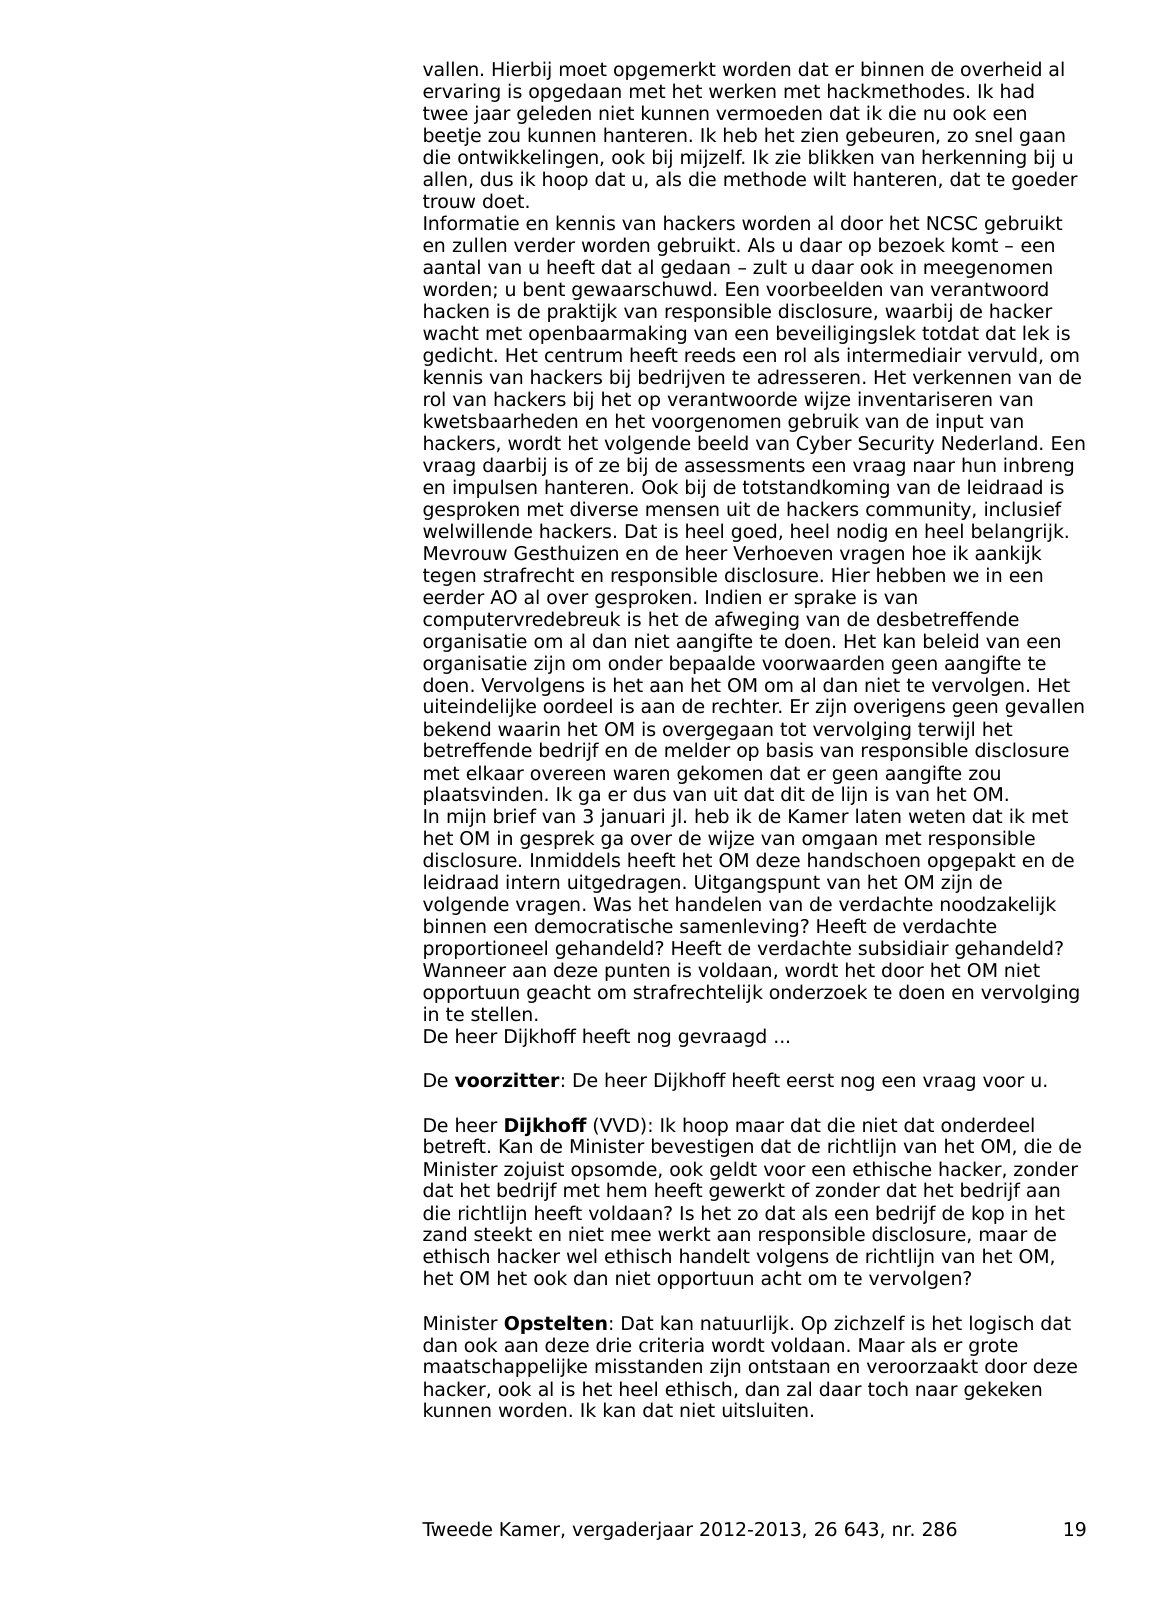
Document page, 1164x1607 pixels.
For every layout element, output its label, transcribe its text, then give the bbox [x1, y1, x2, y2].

text Minister Opstelten: Dat kan natuurlijk. Op zichzelf is het logisch dat dan ook aan deze drie criteria wordt voldaan. Maar als er grote maatschappelijke misstanden zijn ontstaan en veroorzaakt door deze hacker, ook al is het heel ethisch, dan zal daar toch naar gekeken kunnen worden. Ik kan dat niet uitsluiten. [422, 1312, 1087, 1422]
text Informatie en kennis van hackers worden al door het NCSC gebruikt en zullen verder worden gebruikt. Als u daar op bezoek komt – een aantal van u heeft dat al gedaan – zult u daar ook in meegenomen worden; u bent gewaarschuwd. Een voorbeelden van verantwoord hacken is de praktijk van responsible disclosure, waarbij de hacker wacht met openbaarmaking van een beveiligingslek totdat dat lek is gedicht. Het centrum heeft reeds een rol als intermediair vervuld, om kennis van hackers bij bedrijven te adresseren. Het verkennen van de rol van hackers bij het op verantwoorde wijze inventariseren van kwetsbaarheden en het voorgenomen gebruik van de input van hackers, wordt het volgende beeld van Cyber Security Nederland. Een vraag daarbij is of ze bij de assessments een vraag naar hun inbreng en impulsen hanteren. Ook bij de totstandkoming van de leidraad is gesproken met diverse mensen uit de hackers community, inclusief welwillende hackers. Dat is heel goed, heel nodig en heel belangrijk. [422, 213, 1087, 543]
text De heer Dijkhoff heeft nog gevraagd ... [422, 1026, 1087, 1048]
text Mevrouw Gesthuizen en de heer Verhoeven vragen hoe ik aankijk tegen strafrecht en responsible disclosure. Hier hebben we in een eerder AO al over gesproken. Indien er sprake is van computervredebreuk is het de afweging van de desbetreffende organisatie om al dan niet aangifte te doen. Het kan beleid van een organisatie zijn om onder bepaalde voorwaarden geen aangifte te doen. Vervolgens is het aan het OM om al dan niet te vervolgen. Het uiteindelijke oordeel is aan de rechter. Er zijn overigens geen gevallen bekend waarin het OM is overgegaan tot vervolging terwijl het betreffende bedrijf en de melder op basis van responsible disclosure met elkaar overeen waren gekomen dat er geen aangifte zou plaatsvinden. Ik ga er dus van uit dat dit de lijn is van het OM. [422, 543, 1087, 806]
text De voorzitter: De heer Dijkhoff heeft eerst nog een vraag voor u. [422, 1070, 1087, 1092]
text vallen. Hierbij moet opgemerkt worden dat er binnen de overheid al ervaring is opgedaan met het werken met hackmethodes. Ik had twee jaar geleden niet kunnen vermoeden dat ik die nu ook een beetje zou kunnen hanteren. Ik heb het zien gebeuren, zo snel gaan die ontwikkelingen, ook bij mijzelf. Ik zie blikken van herkenning bij u allen, dus ik hoop dat u, als die methode wilt hanteren, dat te goeder trouw doet. [422, 59, 1087, 213]
text In mijn brief van 3 januari jl. heb ik de Kamer laten weten dat ik met het OM in gesprek ga over de wijze van omgaan met responsible disclosure. Inmiddels heeft het OM deze handschoen opgepakt en de leidraad intern uitgedragen. Uitgangspunt van het OM zijn de volgende vragen. Was het handelen van de verdachte noodzakelijk binnen een democratische samenleving? Heeft de verdachte proportioneel gehandeld? Heeft de verdachte subsidiair gehandeld? Wanneer aan deze punten is voldaan, wordt het door het OM niet opportuun geacht om strafrechtelijk onderzoek te doen en vervolging in te stellen. [422, 806, 1087, 1026]
text De heer Dijkhoff (VVD): Ik hoop maar dat die niet dat onderdeel betreft. Kan de Minister bevestigen dat de richtlijn van het OM, die de Minister zojuist opsomde, ook geldt voor een ethische hacker, zonder dat het bedrijf met hem heeft gewerkt of zonder dat het bedrijf aan die richtlijn heeft voldaan? Is het zo dat als een bedrijf de kop in het zand steekt en niet mee werkt aan responsible disclosure, maar de ethisch hacker wel ethisch handelt volgens de richtlijn van het OM, het OM het ook dan niet opportuun acht om te vervolgen? [422, 1114, 1087, 1290]
